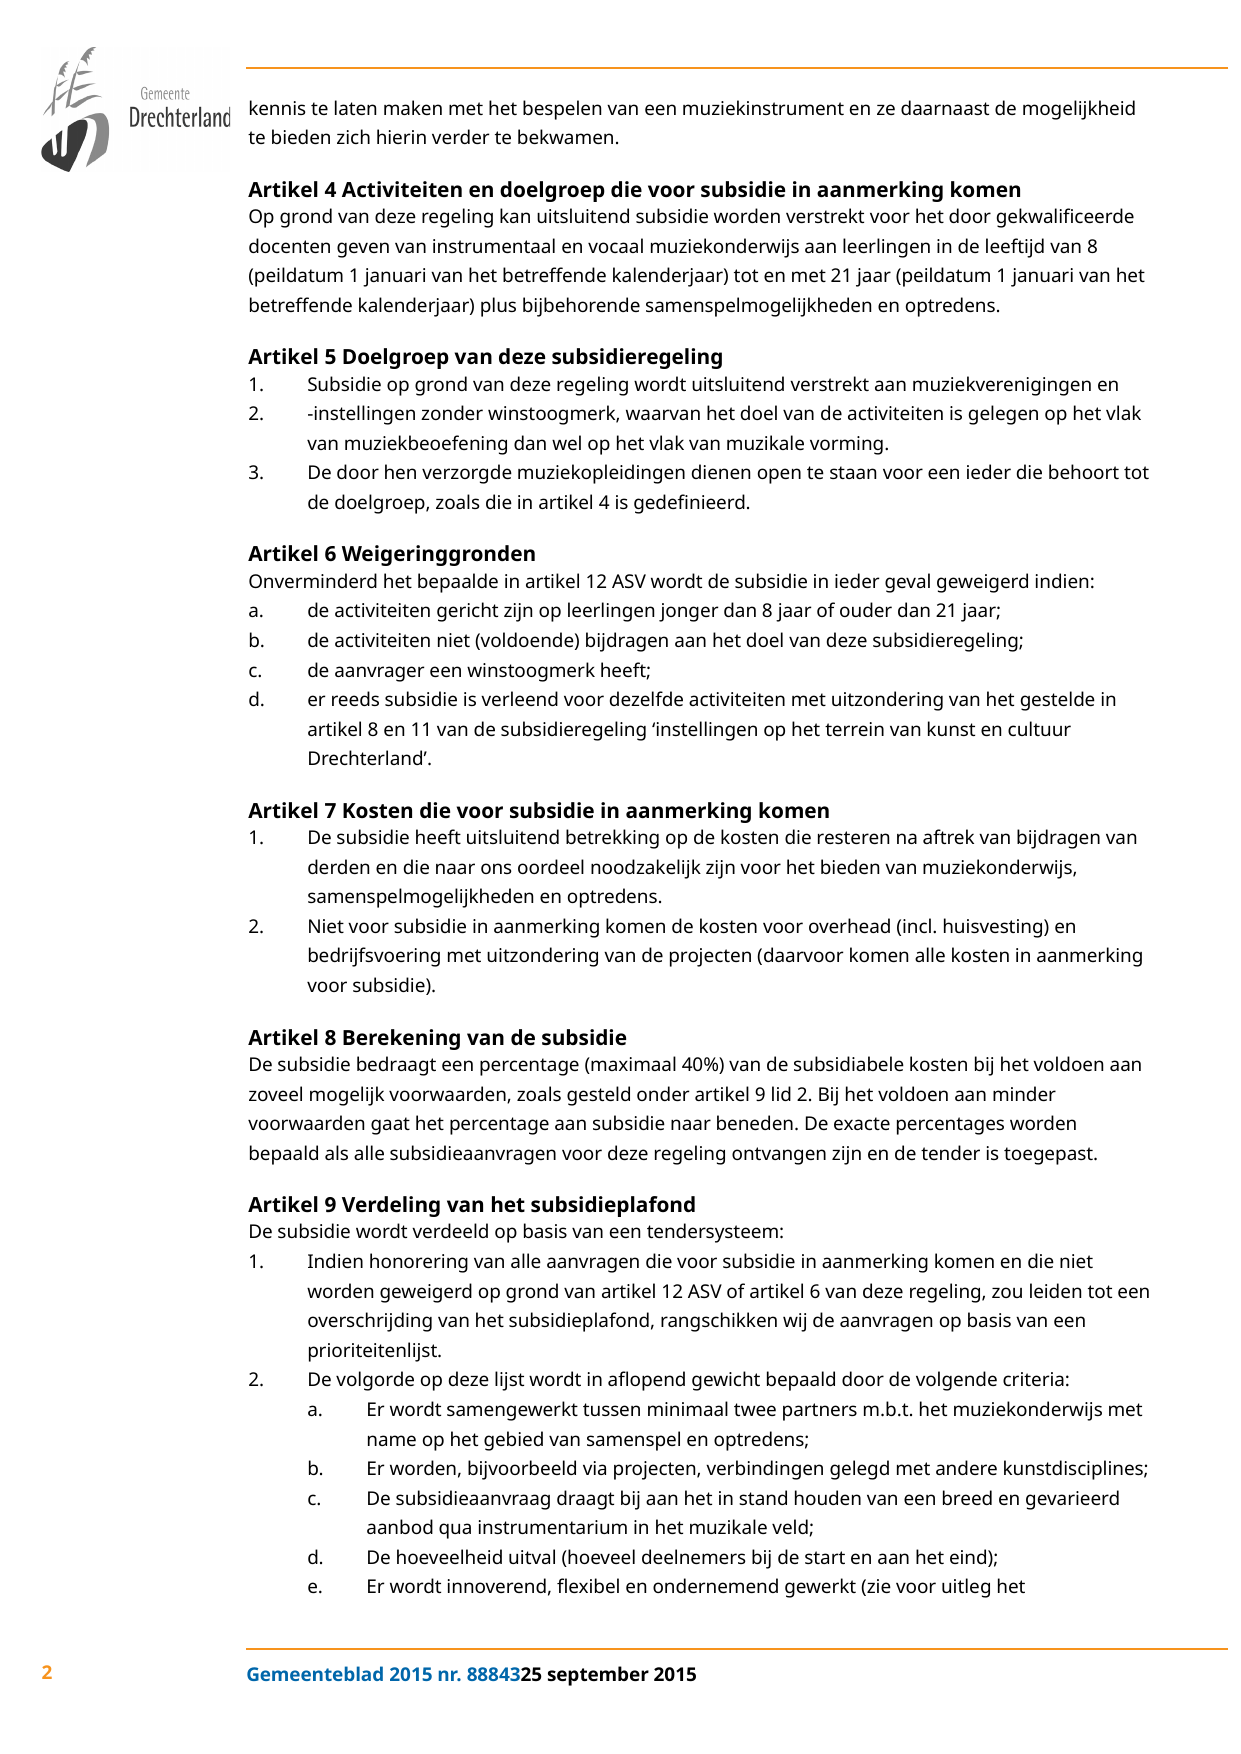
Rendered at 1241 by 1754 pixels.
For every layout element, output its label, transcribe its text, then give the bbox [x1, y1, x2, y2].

text Artikel 5 Doelgroep van deze subsidieregeling [248, 342, 1152, 371]
text Artikel 8 Berekening van de subsidie [248, 1023, 1152, 1051]
list er reeds subsidie is verleend voor dezelfde activiteiten met uitzondering van het gestelde in artikel 8 en 11 van de subsidieregeling ‘instellingen op het terrein van kunst en cultuur Drechterland’. [248, 686, 1152, 771]
list Er worden, bijvoorbeeld via projecten, verbindingen gelegd met andere kunstdisciplines; [307, 1455, 1152, 1481]
text Onverminderd het bepaalde in artikel 12 ASV wordt de subsidie in ieder geval geweigerd indien: [248, 568, 1152, 594]
text Op grond van deze regeling kan uitsluitend subsidie worden verstrekt voor het door gekwalificeerde docenten geven van instrumentaal en vocaal muziekonderwijs aan leerlingen in de leeftijd van 8 (peildatum 1 januari van het betreffende kalenderjaar) tot en met 21 jaar (peildatum 1 januari van het betreffende kalenderjaar) plus bijbehorende samenspelmogelijkheden en optredens. [248, 203, 1152, 318]
text Artikel 7 Kosten die voor subsidie in aanmerking komen [248, 796, 1152, 824]
list Er wordt innoverend, flexibel en ondernemend gewerkt (zie voor uitleg het [307, 1574, 1152, 1599]
list Niet voor subsidie in aanmerking komen de kosten voor overhead (incl. huisvesting) en bedrijfsvoering met uitzondering van de projecten (daarvoor komen alle kosten in aanmerking voor subsidie). [248, 913, 1152, 998]
text Artikel 6 Weigeringgronden [248, 539, 1152, 568]
list Er wordt samengewerkt tussen minimaal twee partners m.b.t. het muziekonderwijs met name op het gebied van samenspel en optredens; [307, 1396, 1152, 1452]
text Artikel 4 Activiteiten en doelgroep die voor subsidie in aanmerking komen [248, 175, 1152, 203]
list de aanvrager een winstoogmerk heeft; [248, 657, 1152, 682]
picture [41, 47, 231, 172]
text Artikel 9 Verdeling van het subsidieplafond [248, 1190, 1152, 1219]
list De hoeveelheid uitval (hoeveel deelnemers bij de start en aan het eind); [307, 1544, 1152, 1570]
list De subsidie heeft uitsluitend betrekking op de kosten die resteren na aftrek van bijdragen van derden en die naar ons oordeel noodzakelijk zijn voor het bieden van muziekonderwijs, samenspelmogelijkheden en optredens. [248, 824, 1152, 909]
text kennis te laten maken met het bespelen van een muziekinstrument en ze daarnaast de mogelijkheid te bieden zich hierin verder te bekwamen. [248, 95, 1152, 150]
list De volgorde op deze lijst wordt in aflopend gewicht bepaald door de volgende criteria: [248, 1367, 1152, 1392]
text De subsidie bedraagt een percentage (maximaal 40%) van de subsidiabele kosten bij het voldoen aan zoveel mogelijk voorwaarden, zoals gesteld onder artikel 9 lid 2. Bij het voldoen aan minder voorwaarden gaat het percentage aan subsidie naar beneden. De exacte percentages worden bepaald als alle subsidieaanvragen voor deze regeling ontvangen zijn en de tender is toegepast. [248, 1051, 1152, 1166]
list de activiteiten niet (voldoende) bijdragen aan het doel van deze subsidieregeling; [248, 627, 1152, 653]
list De subsidieaanvraag draagt bij aan het in stand houden van een breed en gevarieerd aanbod qua instrumentarium in het muzikale veld; [307, 1485, 1152, 1540]
list Indien honorering van alle aanvragen die voor subsidie in aanmerking komen en die niet worden geweigerd op grond van artikel 12 ASV of artikel 6 van deze regeling, zou leiden tot een overschrijding van het subsidieplafond, rangschikken wij de aanvragen op basis van een prioriteitenlijst. [248, 1248, 1152, 1363]
list -instellingen zonder winstoogmerk, waarvan het doel van de activiteiten is gelegen op het vlak van muziekbeoefening dan wel op het vlak van muzikale vorming. [248, 400, 1152, 456]
list de activiteiten gericht zijn op leerlingen jonger dan 8 jaar of ouder dan 21 jaar; [248, 598, 1152, 623]
text De subsidie wordt verdeeld op basis van een tendersysteem: [248, 1219, 1152, 1244]
list De door hen verzorgde muziekopleidingen dienen open te staan voor een ieder die behoort tot de doelgroep, zoals die in artikel 4 is gedefinieerd. [248, 459, 1152, 515]
list Subsidie op grond van deze regeling wordt uitsluitend verstrekt aan muziekverenigingen en [248, 371, 1152, 397]
